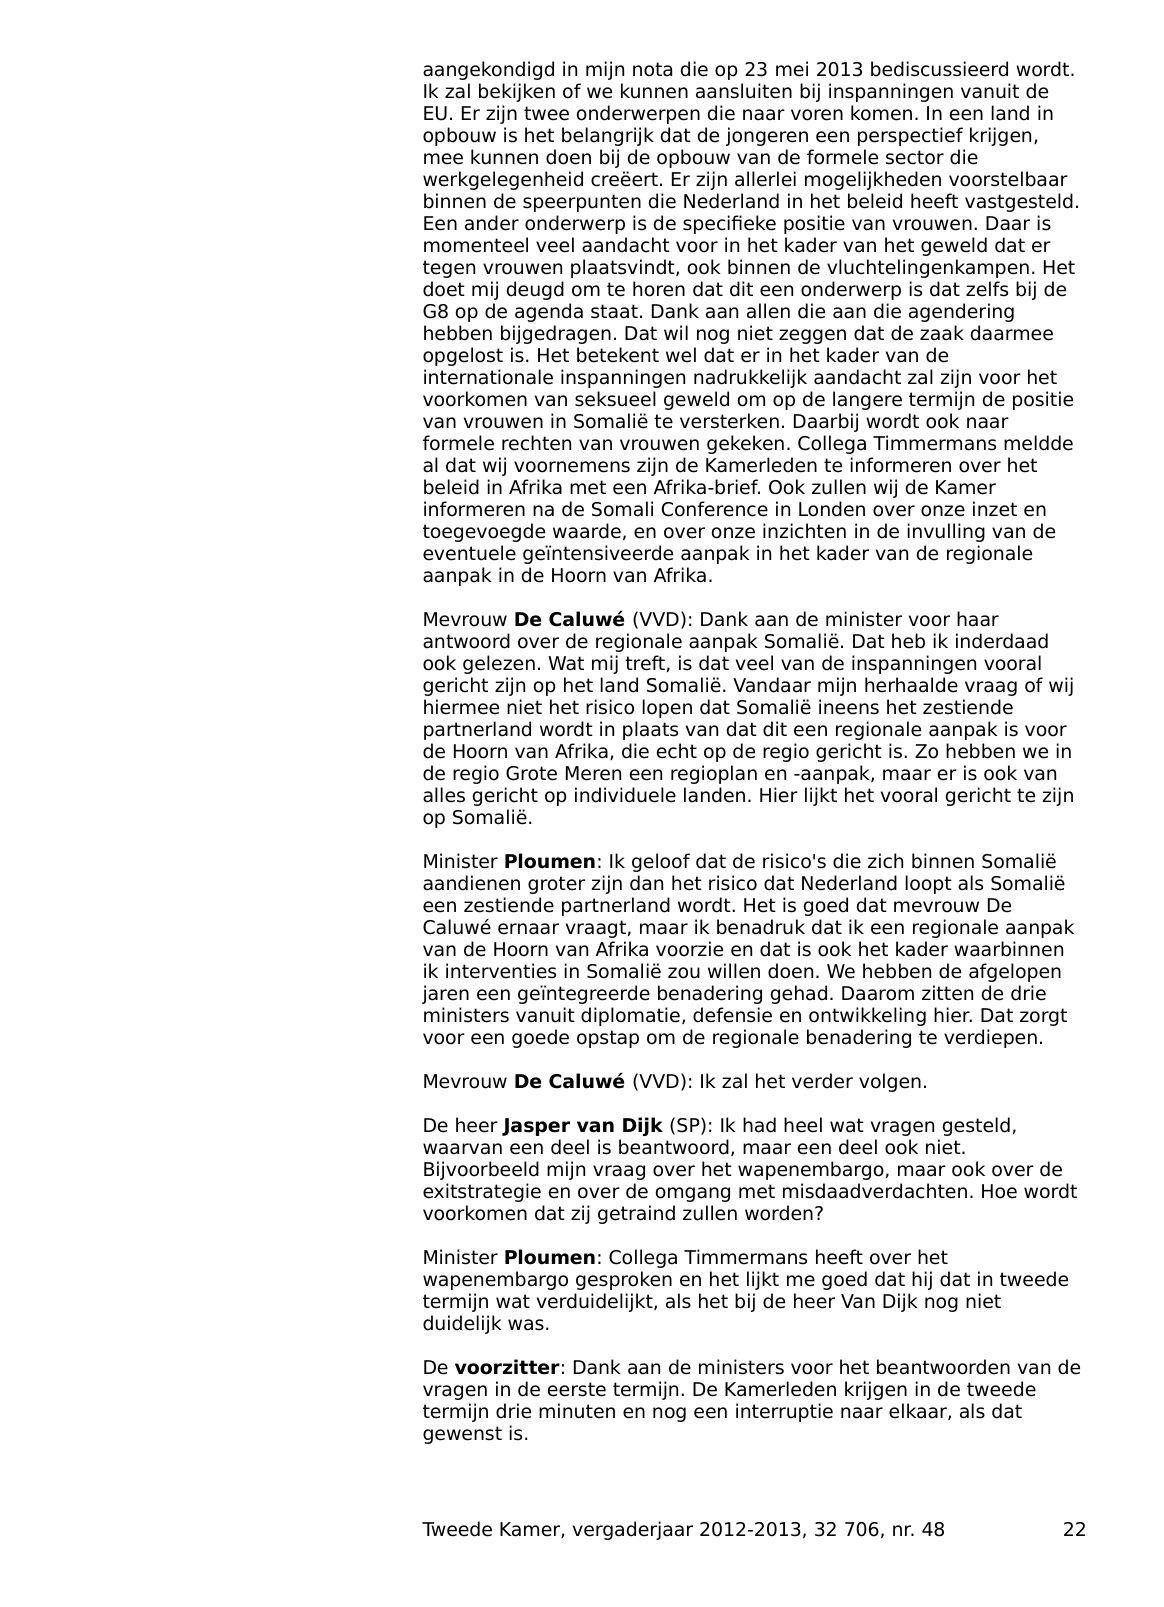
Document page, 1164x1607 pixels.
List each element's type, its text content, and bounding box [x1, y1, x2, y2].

text De voorzitter: Dank aan de ministers voor het beantwoorden van de vragen in de eerste termijn. De Kamerleden krijgen in de tweede termijn drie minuten en nog een interruptie naar elkaar, als dat gewenst is. [422, 1357, 1087, 1445]
text Mevrouw De Caluwé (VVD): Ik zal het verder volgen. [422, 1071, 1087, 1093]
text De heer Jasper van Dijk (SP): Ik had heel wat vragen gesteld, waarvan een deel is beantwoord, maar een deel ook niet. Bijvoorbeeld mijn vraag over het wapenembargo, maar ook over de exitstrategie en over de omgang met misdaadverdachten. Hoe wordt voorkomen dat zij getraind zullen worden? [422, 1115, 1087, 1225]
text Minister Ploumen: Collega Timmermans heeft over het wapenembargo gesproken en het lijkt me goed dat hij dat in tweede termijn wat verduidelijkt, als het bij de heer Van Dijk nog niet duidelijk was. [422, 1247, 1087, 1335]
text Minister Ploumen: Ik geloof dat de risico's die zich binnen Somalië aandienen groter zijn dan het risico dat Nederland loopt als Somalië een zestiende partnerland wordt. Het is goed dat mevrouw De Caluwé ernaar vraagt, maar ik benadruk dat ik een regionale aanpak van de Hoorn van Afrika voorzie en dat is ook het kader waarbinnen ik interventies in Somalië zou willen doen. We hebben de afgelopen jaren een geïntegreerde benadering gehad. Daarom zitten de drie ministers vanuit diplomatie, defensie en ontwikkeling hier. Dat zorgt voor een goede opstap om de regionale benadering te verdiepen. [422, 851, 1087, 1048]
text aangekondigd in mijn nota die op 23 mei 2013 bediscussieerd wordt. Ik zal bekijken of we kunnen aansluiten bij inspanningen vanuit de EU. Er zijn twee onderwerpen die naar voren komen. In een land in opbouw is het belangrijk dat de jongeren een perspectief krijgen, mee kunnen doen bij de opbouw van de formele sector die werkgelegenheid creëert. Er zijn allerlei mogelijkheden voorstelbaar binnen de speerpunten die Nederland in het beleid heeft vastgesteld. Een ander onderwerp is de specifieke positie van vrouwen. Daar is momenteel veel aandacht voor in het kader van het geweld dat er tegen vrouwen plaatsvindt, ook binnen de vluchtelingenkampen. Het doet mij deugd om te horen dat dit een onderwerp is dat zelfs bij de G8 op de agenda staat. Dank aan allen die aan die agendering hebben bijgedragen. Dat wil nog niet zeggen dat de zaak daarmee opgelost is. Het betekent wel dat er in het kader van de internationale inspanningen nadrukkelijk aandacht zal zijn voor het voorkomen van seksueel geweld om op de langere termijn de positie van vrouwen in Somalië te versterken. Daarbij wordt ook naar formele rechten van vrouwen gekeken. Collega Timmermans meldde al dat wij voornemens zijn de Kamerleden te informeren over het beleid in Afrika met een Afrika-brief. Ook zullen wij de Kamer informeren na de Somali Conference in Londen over onze inzet en toegevoegde waarde, en over onze inzichten in de invulling van de eventuele geïntensiveerde aanpak in het kader van de regionale aanpak in de Hoorn van Afrika. [422, 59, 1087, 587]
text Mevrouw De Caluwé (VVD): Dank aan de minister voor haar antwoord over de regionale aanpak Somalië. Dat heb ik inderdaad ook gelezen. Wat mij treft, is dat veel van de inspanningen vooral gericht zijn op het land Somalië. Vandaar mijn herhaalde vraag of wij hiermee niet het risico lopen dat Somalië ineens het zestiende partnerland wordt in plaats van dat dit een regionale aanpak is voor de Hoorn van Afrika, die echt op de regio gericht is. Zo hebben we in de regio Grote Meren een regioplan en -aanpak, maar er is ook van alles gericht op individuele landen. Hier lijkt het vooral gericht te zijn op Somalië. [422, 609, 1087, 828]
